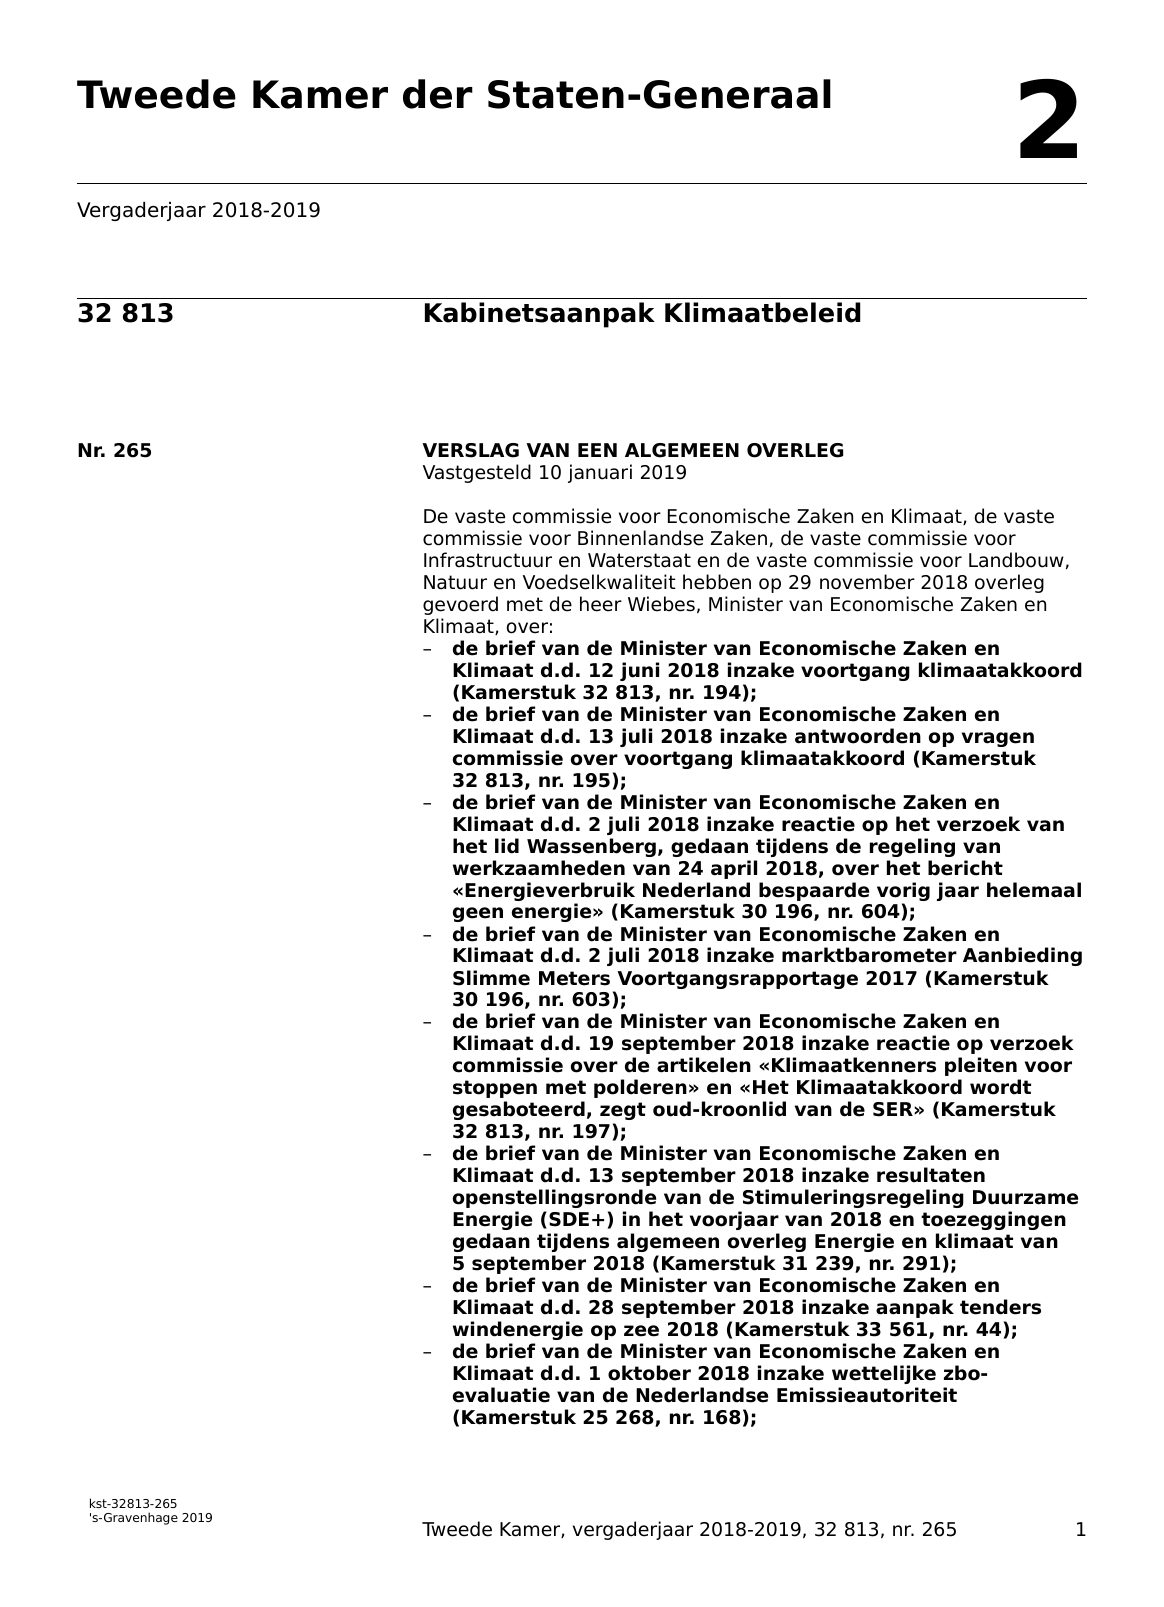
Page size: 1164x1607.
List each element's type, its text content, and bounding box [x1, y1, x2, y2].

table_cell Vergaderjaar 2018-2019 [77, 184, 1087, 298]
text 's-Gravenhage 2019 [88, 1511, 323, 1525]
text – de brief van de Minister van Economische Zaken en Klimaat d.d. 2 juli 2018 inzake reactie op het verzoek van het lid Wassenberg, gedaan tijdens de regeling van werkzaamheden van 24 april 2018, over het bericht «Energieverbruik Nederland bespaarde vorig jaar helemaal geen energie» (Kamerstuk 30 196, nr. 604); [422, 792, 1087, 923]
table_header Tweede Kamer der Staten-Generaal [77, 59, 886, 183]
text – de brief van de Minister van Economische Zaken en Klimaat d.d. 19 september 2018 inzake reactie op verzoek commissie over de artikelen «Klimaatkenners pleiten voor stoppen met polderen» en «Het Klimaatakkoord wordt gesaboteerd, zegt oud-kroonlid van de SER» (Kamerstuk 32 813, nr. 197); [422, 1011, 1087, 1143]
text – de brief van de Minister van Economische Zaken en Klimaat d.d. 13 september 2018 inzake resultaten openstellingsronde van de Stimuleringsregeling Duurzame Energie (SDE+) in het voorjaar van 2018 en toezeggingen gedaan tijdens algemeen overleg Energie en klimaat van 5 september 2018 (Kamerstuk 31 239, nr. 291); [422, 1143, 1087, 1275]
subtitle 32 813 Kabinetsaanpak Klimaatbeleid [77, 299, 1087, 329]
table_header 2 [886, 59, 1087, 183]
subtitle Nr. 265 VERSLAG VAN EEN ALGEMEEN OVERLEG [77, 440, 1087, 462]
text – de brief van de Minister van Economische Zaken en Klimaat d.d. 28 september 2018 inzake aanpak tenders windenergie op zee 2018 (Kamerstuk 33 561, nr. 44); [422, 1275, 1087, 1341]
text – de brief van de Minister van Economische Zaken en Klimaat d.d. 13 juli 2018 inzake antwoorden op vragen commissie over voortgang klimaatakkoord (Kamerstuk 32 813, nr. 195); [422, 704, 1087, 792]
text Vastgesteld 10 januari 2019 [422, 462, 1087, 484]
text – de brief van de Minister van Economische Zaken en Klimaat d.d. 12 juni 2018 inzake voortgang klimaatakkoord (Kamerstuk 32 813, nr. 194); [422, 638, 1087, 704]
text kst-32813-265 [88, 1497, 323, 1511]
text De vaste commissie voor Economische Zaken en Klimaat, de vaste commissie voor Binnenlandse Zaken, de vaste commissie voor Infrastructuur en Waterstaat en de vaste commissie voor Landbouw, Natuur en Voedselkwaliteit hebben op 29 november 2018 overleg gevoerd met de heer Wiebes, Minister van Economische Zaken en Klimaat, over: [422, 506, 1087, 638]
text – de brief van de Minister van Economische Zaken en Klimaat d.d. 1 oktober 2018 inzake wettelijke zbo-evaluatie van de Nederlandse Emissieautoriteit (Kamerstuk 25 268, nr. 168); [422, 1341, 1087, 1429]
text – de brief van de Minister van Economische Zaken en Klimaat d.d. 2 juli 2018 inzake marktbarometer Aanbieding Slimme Meters Voortgangsrapportage 2017 (Kamerstuk 30 196, nr. 603); [422, 923, 1087, 1011]
